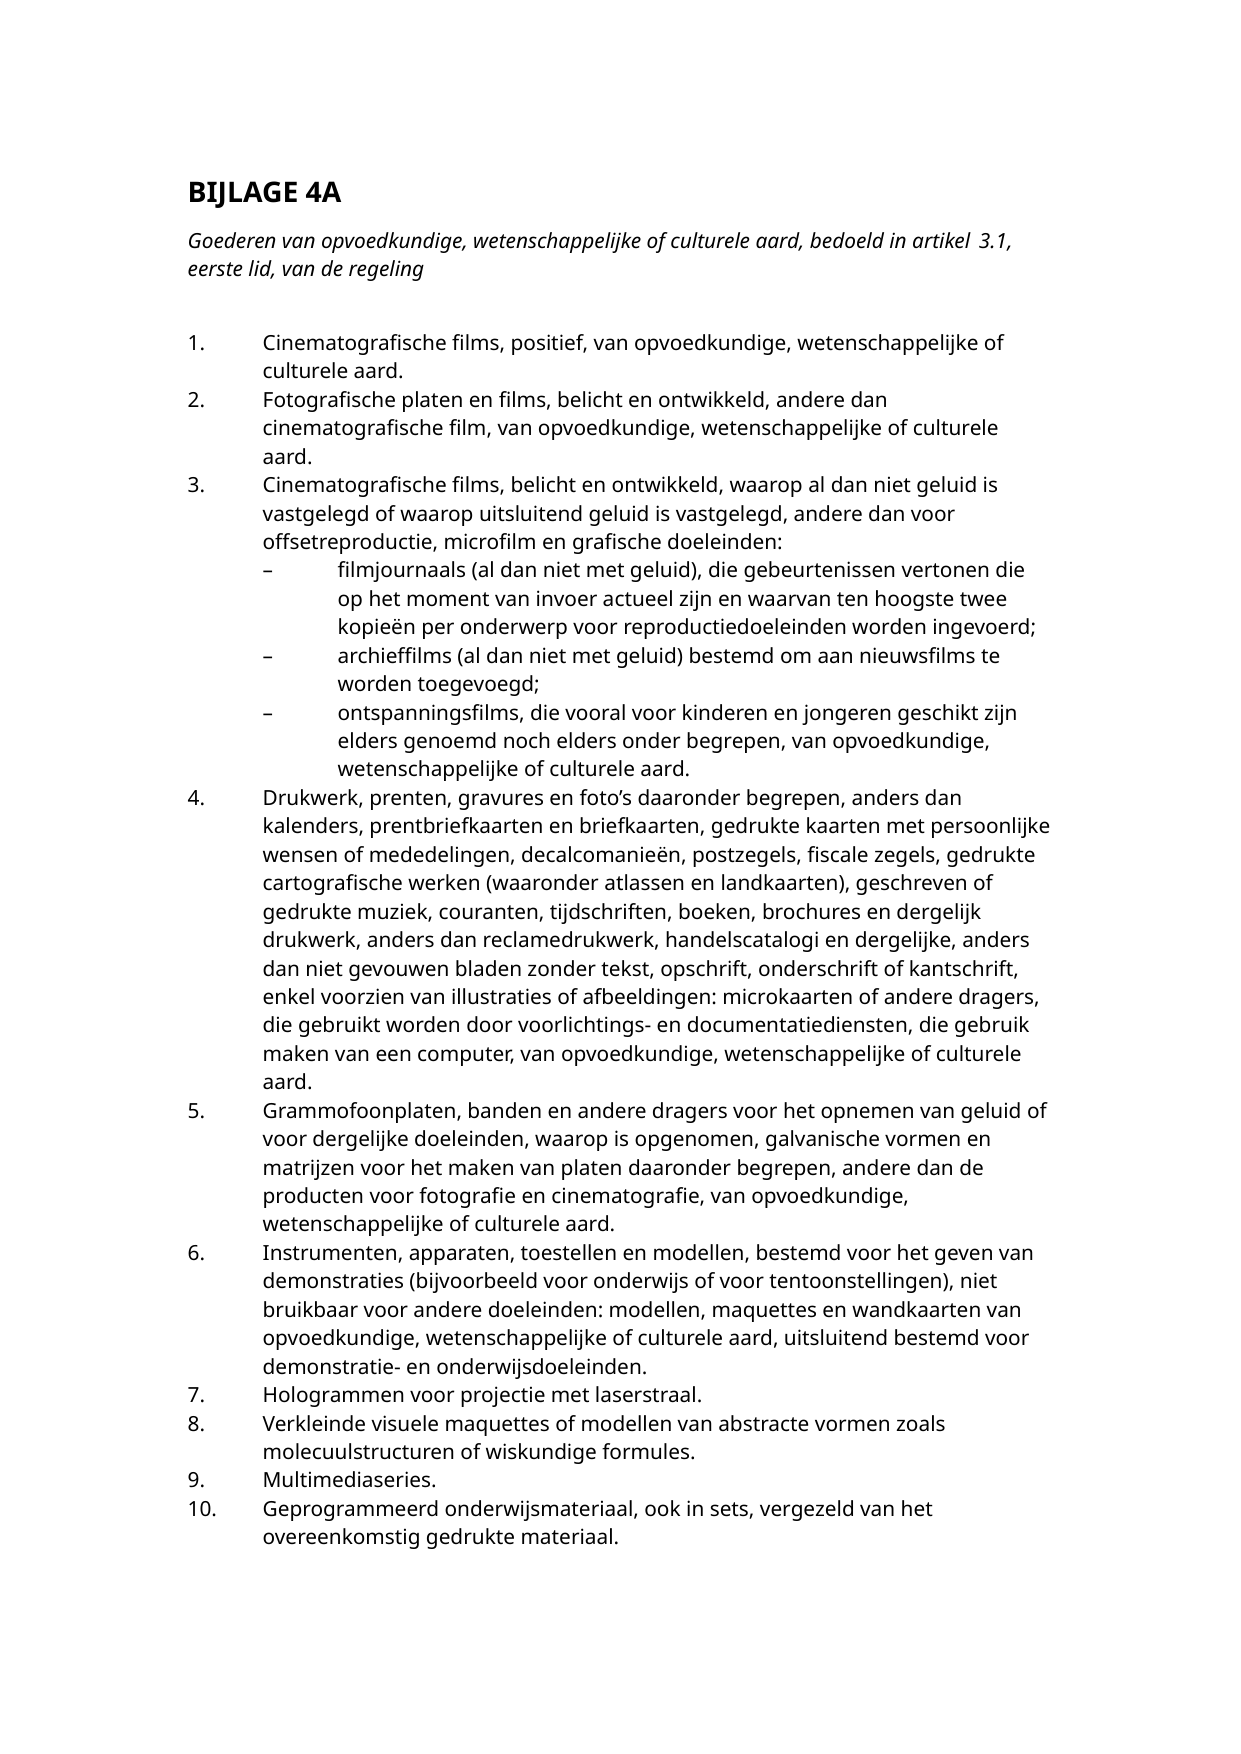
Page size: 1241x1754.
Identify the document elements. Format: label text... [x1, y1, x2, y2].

list Multimediaseries. [187, 1466, 1053, 1494]
list filmjournaals (al dan niet met geluid), die gebeurtenissen vertonen die op het moment van invoer actueel zijn en waarvan ten hoogste twee kopieën per onderwerp voor reproductiedoeleinden worden ingevoerd; [262, 556, 1053, 641]
list Verkleinde visuele maquettes of modellen van abstracte vormen zoals molecuulstructuren of wiskundige formules. [187, 1409, 1053, 1466]
list Geprogrammeerd onderwijsmateriaal, ook in sets, vergezeld van het overeenkomstig gedrukte materiaal. [187, 1494, 1053, 1551]
list Drukwerk, prenten, gravures en foto’s daaronder begrepen, anders dan kalenders, prentbriefkaarten en briefkaarten, gedrukte kaarten met persoonlijke wensen of mededelingen, decalcomanieën, postzegels, fiscale zegels, gedrukte cartografische werken (waaronder atlassen en landkaarten), geschreven of gedrukte muziek, couranten, tijdschriften, boeken, brochures en dergelijk drukwerk, anders dan reclamedrukwerk, handelscatalogi en dergelijke, anders dan niet gevouwen bladen zonder tekst, opschrift, onderschrift of kantschrift, enkel voorzien van illustraties of afbeeldingen: microkaarten of andere dragers, die gebruikt worden door voorlichtings- en documentatiediensten, die gebruik maken van een computer, van opvoedkundige, wetenschappelijke of culturele aard. [187, 783, 1053, 1096]
list Fotografische platen en films, belicht en ontwikkeld, andere dan cinematografische film, van opvoedkundige, wetenschappelijke of culturele aard. [187, 385, 1053, 470]
subtitle BIJLAGE 4A [187, 172, 1053, 211]
list Cinematografische films, belicht en ontwikkeld, waarop al dan niet geluid is vastgelegd of waarop uitsluitend geluid is vastgelegd, andere dan voor offsetreproductie, microfilm en grafische doeleinden: [187, 470, 1053, 556]
list Hologrammen voor projectie met laserstraal. [187, 1380, 1053, 1409]
list archieffilms (al dan niet met geluid) bestemd om aan nieuwsfilms te worden toegevoegd; [262, 641, 1053, 698]
text Goederen van opvoedkundige, wetenschappelijke of culturele aard, bedoeld in artikel 3.1, eerste lid, van de regeling [187, 226, 1053, 283]
list Grammofoonplaten, banden en andere dragers voor het opnemen van geluid of voor dergelijke doeleinden, waarop is opgenomen, galvanische vormen en matrijzen voor het maken van platen daaronder begrepen, andere dan de producten voor fotografie en cinematografie, van opvoedkundige, wetenschappelijke of culturele aard. [187, 1096, 1053, 1238]
list ontspanningsfilms, die vooral voor kinderen en jongeren geschikt zijn elders genoemd noch elders onder begrepen, van opvoedkundige, wetenschappelijke of culturele aard. [262, 698, 1053, 783]
list Cinematografische films, positief, van opvoedkundige, wetenschappelijke of culturele aard. [187, 328, 1053, 385]
list Instrumenten, apparaten, toestellen en modellen, bestemd voor het geven van demonstraties (bijvoorbeeld voor onderwijs of voor tentoonstellingen), niet bruikbaar voor andere doeleinden: modellen, maquettes en wandkaarten van opvoedkundige, wetenschappelijke of culturele aard, uitsluitend bestemd voor demonstratie- en onderwijsdoeleinden. [187, 1238, 1053, 1380]
